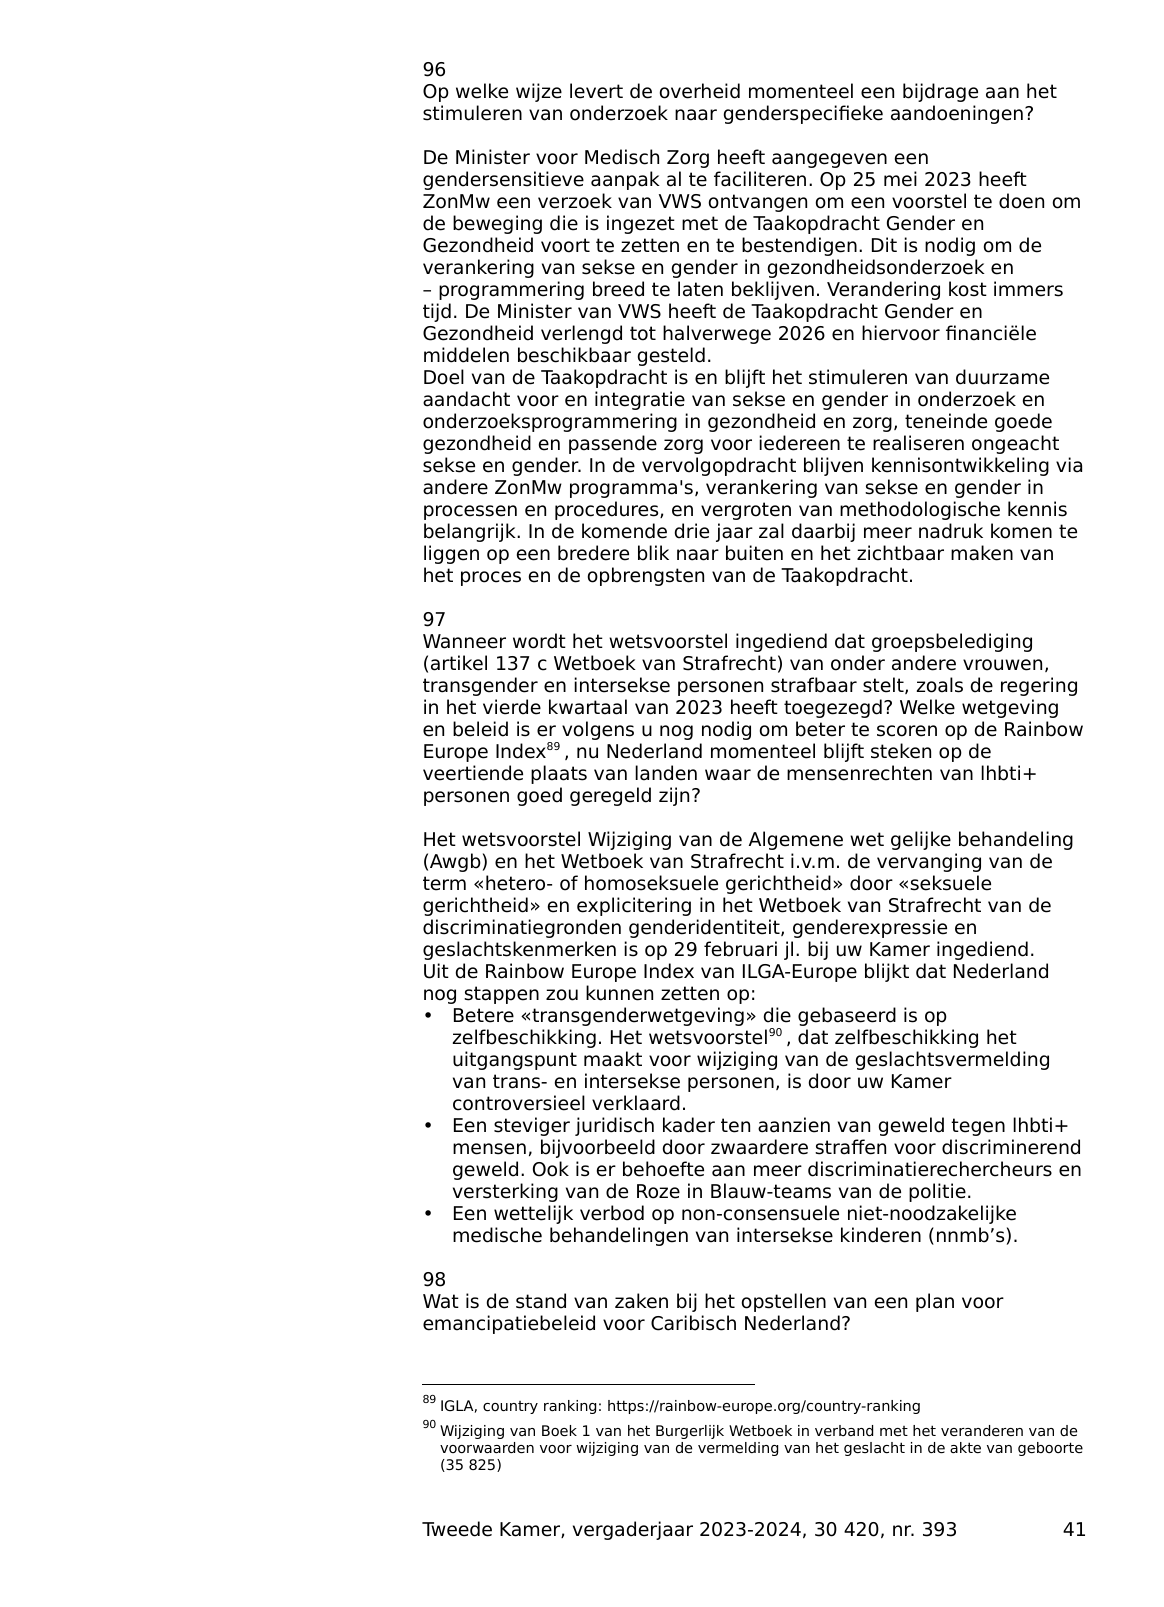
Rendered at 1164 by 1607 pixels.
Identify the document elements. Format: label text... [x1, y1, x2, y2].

text Het wetsvoorstel Wijziging van de Algemene wet gelijke behandeling (Awgb) en het Wetboek van Strafrecht i.v.m. de vervanging van de term «hetero- of homoseksuele gerichtheid» door «seksuele gerichtheid» en explicitering in het Wetboek van Strafrecht van de discriminatiegronden genderidentiteit, genderexpressie en geslachtskenmerken is op 29 februari jl. bij uw Kamer ingediend. [422, 829, 1087, 961]
text 98 [422, 1269, 1087, 1291]
text Op welke wijze levert de overheid momenteel een bijdrage aan het stimuleren van onderzoek naar genderspecifieke aandoeningen? [422, 81, 1087, 125]
text Uit de Rainbow Europe Index van ILGA-Europe blijkt dat Nederland nog stappen zou kunnen zetten op: [422, 961, 1087, 1005]
text Wanneer wordt het wetsvoorstel ingediend dat groepsbelediging (artikel 137 c Wetboek van Strafrecht) van onder andere vrouwen, transgender en intersekse personen strafbaar stelt, zoals de regering in het vierde kwartaal van 2023 heeft toegezegd? Welke wetgeving en beleid is er volgens u nog nodig om beter te scoren op de Rainbow Europe Index, nu Nederland momenteel blijft steken op de veertiende plaats van landen waar de mensenrechten van lhbti+ personen goed geregeld zijn? [422, 631, 1087, 807]
text 97 [422, 609, 1087, 631]
text IGLA, country ranking: https://rainbow-europe.org/country-ranking [422, 1393, 1087, 1416]
text • Een wettelijk verbod op non-consensuele niet-noodzakelijke medische behandelingen van intersekse kinderen (nnmb’s). [422, 1203, 1087, 1247]
text Wijziging van Boek 1 van het Burgerlijk Wetboek in verband met het veranderen van de voorwaarden voor wijziging van de vermelding van het geslacht in de akte van geboorte (35 825) [422, 1418, 1087, 1474]
text • Betere «transgenderwetgeving» die gebaseerd is op zelfbeschikking. Het wetsvoorstel, dat zelfbeschikking het uitgangspunt maakt voor wijziging van de geslachtsvermelding van trans- en intersekse personen, is door uw Kamer controversieel verklaard. [422, 1005, 1087, 1115]
text Wat is de stand van zaken bij het opstellen van een plan voor emancipatiebeleid voor Caribisch Nederland? [422, 1291, 1087, 1335]
text Doel van de Taakopdracht is en blijft het stimuleren van duurzame aandacht voor en integratie van sekse en gender in onderzoek en onderzoeksprogrammering in gezondheid en zorg, teneinde goede gezondheid en passende zorg voor iedereen te realiseren ongeacht sekse en gender. In de vervolgopdracht blijven kennisontwikkeling via andere ZonMw programma's, verankering van sekse en gender in processen en procedures, en vergroten van methodologische kennis belangrijk. In de komende drie jaar zal daarbij meer nadruk komen te liggen op een bredere blik naar buiten en het zichtbaar maken van het proces en de opbrengsten van de Taakopdracht. [422, 367, 1087, 587]
text • Een steviger juridisch kader ten aanzien van geweld tegen lhbti+ mensen, bijvoorbeeld door zwaardere straffen voor discriminerend geweld. Ook is er behoefte aan meer discriminatierechercheurs en versterking van de Roze in Blauw-teams van de politie. [422, 1115, 1087, 1203]
text 96 [422, 59, 1087, 81]
text De Minister voor Medisch Zorg heeft aangegeven een gendersensitieve aanpak al te faciliteren. Op 25 mei 2023 heeft ZonMw een verzoek van VWS ontvangen om een voorstel te doen om de beweging die is ingezet met de Taakopdracht Gender en Gezondheid voort te zetten en te bestendigen. Dit is nodig om de verankering van sekse en gender in gezondheidsonderzoek en – programmering breed te laten beklijven. Verandering kost immers tijd. De Minister van VWS heeft de Taakopdracht Gender en Gezondheid verlengd tot halverwege 2026 en hiervoor financiële middelen beschikbaar gesteld. [422, 147, 1087, 367]
